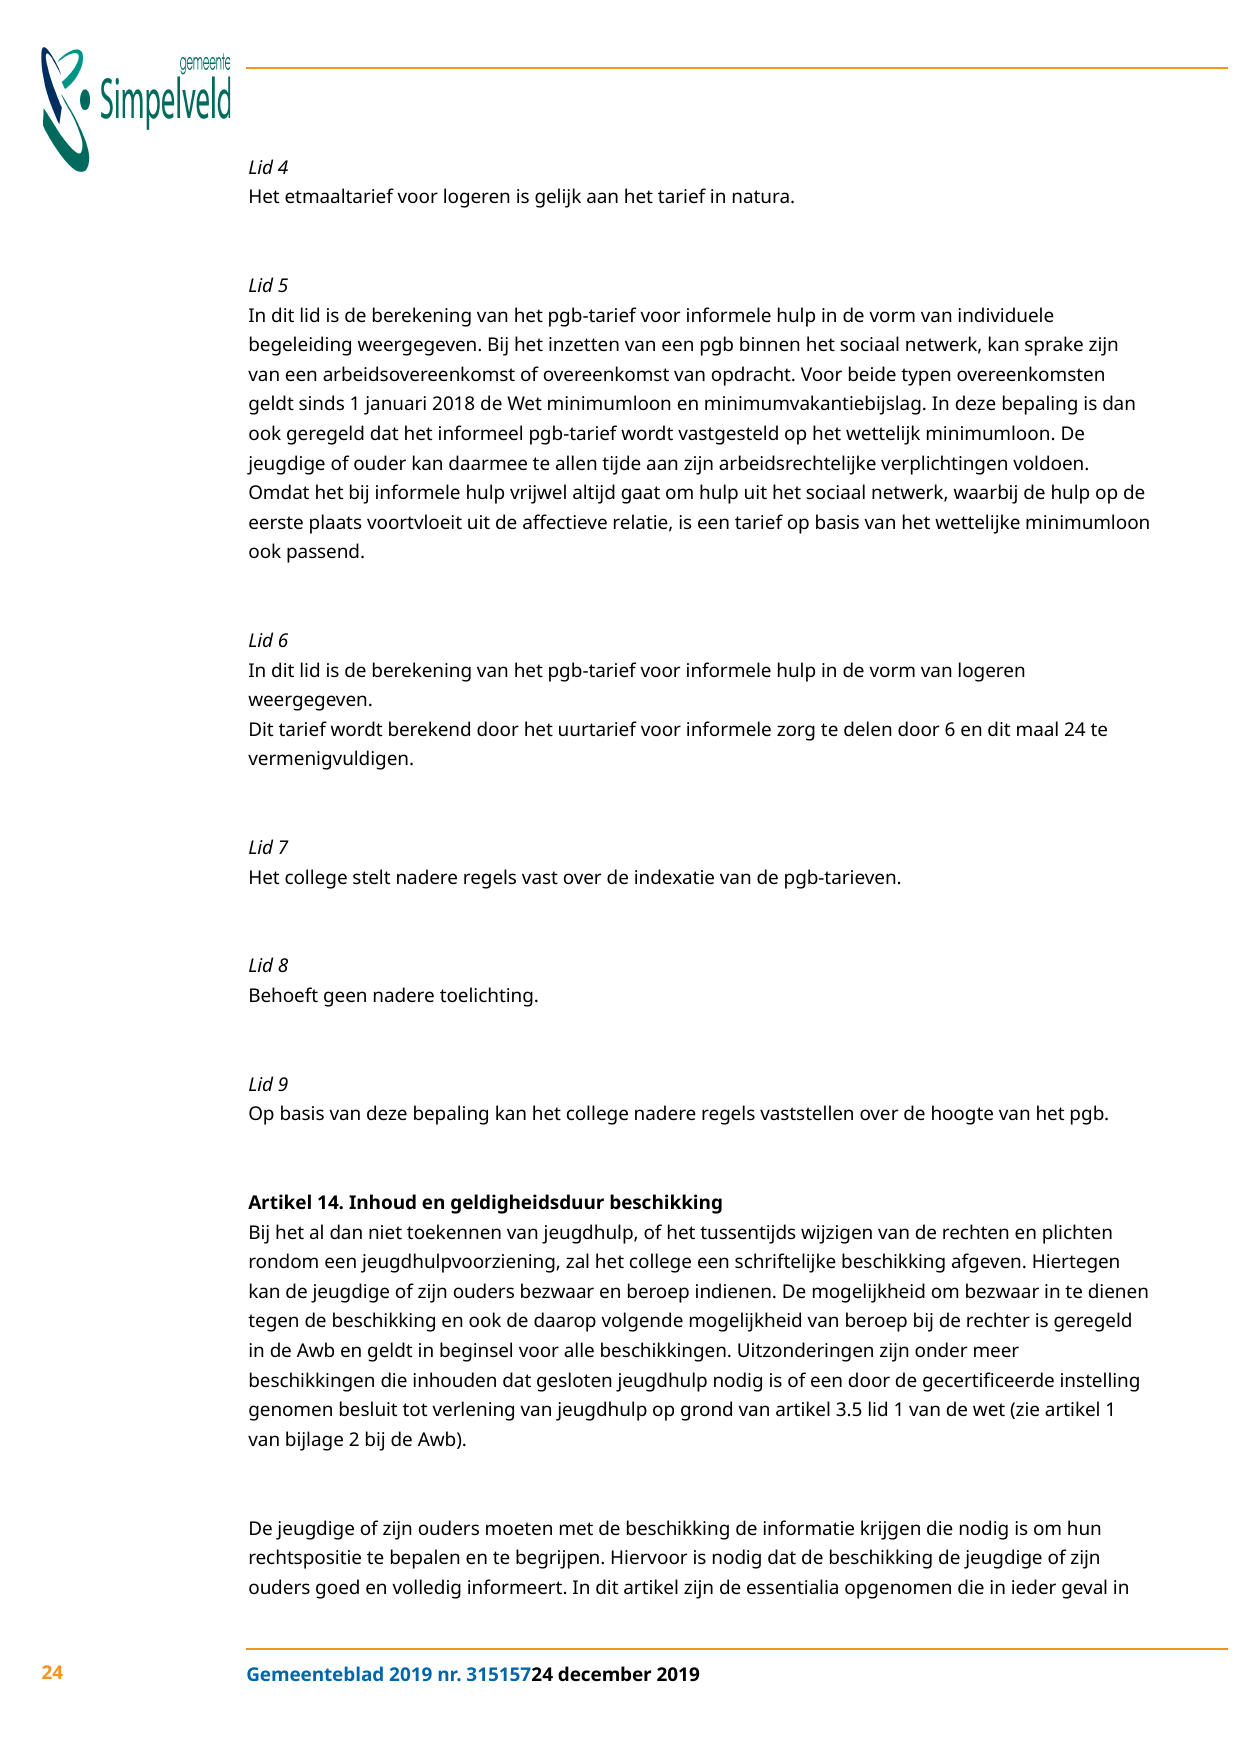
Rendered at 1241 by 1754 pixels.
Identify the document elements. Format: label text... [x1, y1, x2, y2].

text Artikel 14. Inhoud en geldigheidsduur beschikking [248, 1189, 1152, 1215]
text Lid 8 [248, 953, 1152, 978]
text Lid 6 [248, 627, 1152, 653]
picture [41, 47, 231, 172]
text In dit lid is de berekening van het pgb-tarief voor informele hulp in de vorm van individuele begeleiding weergegeven. Bij het inzetten van een pgb binnen het sociaal netwerk, kan sprake zijn van een arbeidsovereenkomst of overeenkomst van opdracht. Voor beide typen overeenkomsten geldt sinds 1 januari 2018 de Wet minimumloon en minimumvakantiebijslag. In deze bepaling is dan ook geregeld dat het informeel pgb-tarief wordt vastgesteld op het wettelijk minimumloon. De jeugdige of ouder kan daarmee te allen tijde aan zijn arbeidsrechtelijke verplichtingen voldoen. Omdat het bij informele hulp vrijwel altijd gaat om hulp uit het sociaal netwerk, waarbij de hulp op de eerste plaats voortvloeit uit de affectieve relatie, is een tarief op basis van het wettelijke minimumloon ook passend. [248, 302, 1152, 564]
text In dit lid is de berekening van het pgb-tarief voor informele hulp in de vorm van logeren weergegeven. [248, 657, 1152, 712]
text De jeugdige of zijn ouders moeten met de beschikking de informatie krijgen die nodig is om hun rechtspositie te bepalen en te begrijpen. Hiervoor is nodig dat de beschikking de jeugdige of zijn ouders goed en volledig informeert. In dit artikel zijn de essentialia opgenomen die in ieder geval in [248, 1515, 1152, 1600]
text Lid 5 [248, 272, 1152, 298]
text Bij het al dan niet toekennen van jeugdhulp, of het tussentijds wijzigen van de rechten en plichten rondom een jeugdhulpvoorziening, zal het college een schriftelijke beschikking afgeven. Hiertegen kan de jeugdige of zijn ouders bezwaar en beroep indienen. De mogelijkheid om bezwaar in te dienen tegen de beschikking en ook de daarop volgende mogelijkheid van beroep bij de rechter is geregeld in de Awb en geldt in beginsel voor alle beschikkingen. Uitzonderingen zijn onder meer beschikkingen die inhouden dat gesloten jeugdhulp nodig is of een door de gecertificeerde instelling genomen besluit tot verlening van jeugdhulp op grond van artikel 3.5 lid 1 van de wet (zie artikel 1 van bijlage 2 bij de Awb). [248, 1219, 1152, 1452]
text Op basis van deze bepaling kan het college nadere regels vaststellen over de hoogte van het pgb. [248, 1101, 1152, 1126]
text Lid 9 [248, 1071, 1152, 1097]
text Lid 4 [248, 154, 1152, 180]
text Lid 7 [248, 834, 1152, 860]
text Het college stelt nadere regels vast over de indexatie van de pgb-tarieven. [248, 864, 1152, 890]
text Het etmaaltarief voor logeren is gelijk aan het tarief in natura. [248, 183, 1152, 209]
text Dit tarief wordt berekend door het uurtarief voor informele zorg te delen door 6 en dit maal 24 te vermenigvuldigen. [248, 716, 1152, 771]
text Behoeft geen nadere toelichting. [248, 982, 1152, 1008]
